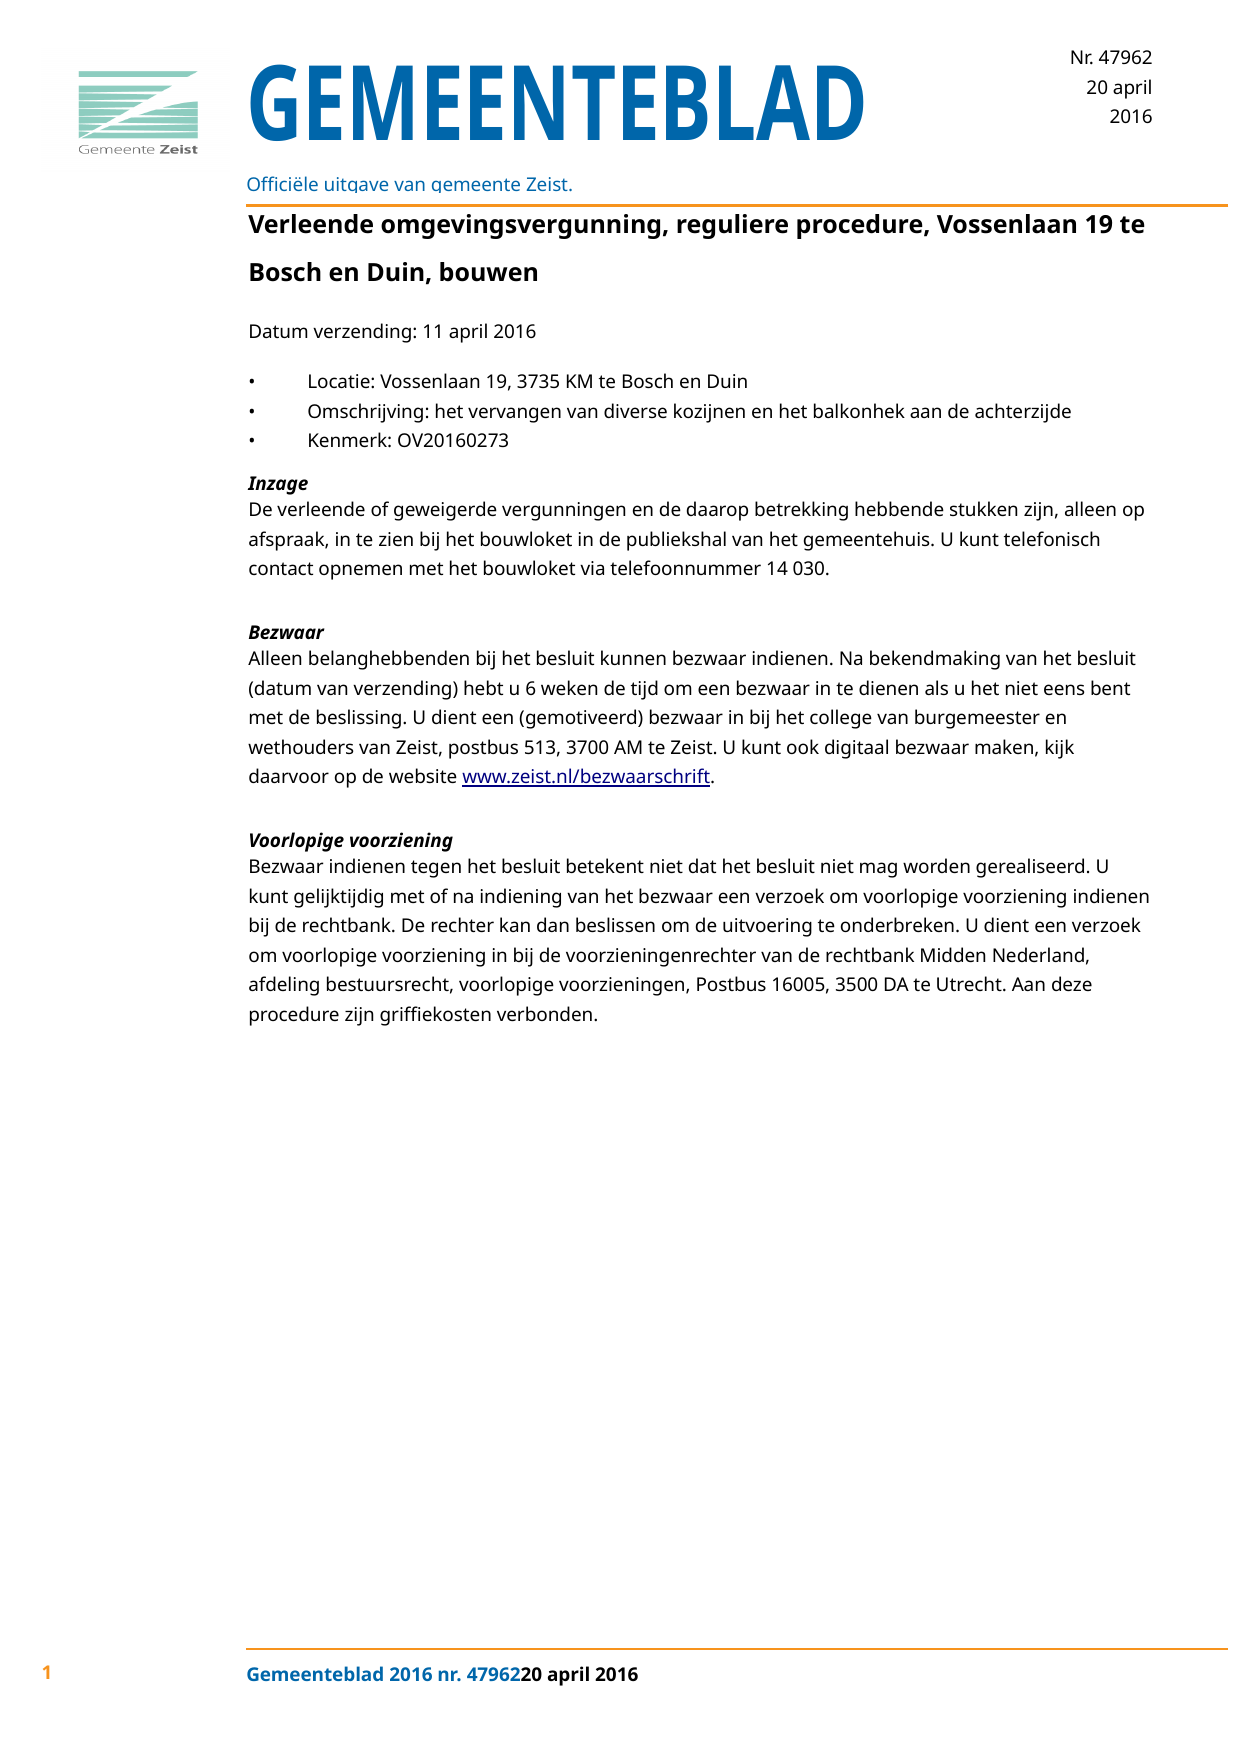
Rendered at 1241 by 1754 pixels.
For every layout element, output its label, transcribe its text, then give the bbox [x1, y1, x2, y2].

list Omschrijving: het vervangen van diverse kozijnen en het balkonhek aan de achterzijde [248, 398, 1152, 424]
picture [41, 47, 231, 172]
text De verleende of geweigerde vergunningen en de daarop betrekking hebbende stukken zijn, alleen op afspraak, in te zien bij het bouwloket in de publiekshal van het gemeentehuis. U kunt telefonisch contact opnemen met het bouwloket via telefoonnummer 14 030. [248, 496, 1152, 581]
text Voorlopige voorziening [248, 827, 1152, 853]
text Datum verzending: 11 april 2016 [248, 318, 1152, 344]
text Alleen belanghebbenden bij het besluit kunnen bezwaar indienen. Na bekendmaking van het besluit (datum van verzending) hebt u 6 weken de tijd om een bezwaar in te dienen als u het niet eens bent met de beslissing. U dient een (gemotiveerd) bezwaar in bij het college van burgemeester en wethouders van Zeist, postbus 513, 3700 AM te Zeist. U kunt ook digitaal bezwaar maken, kijk daarvoor op de website www.zeist.nl/bezwaarschrift. [248, 645, 1152, 789]
text Bezwaar [248, 619, 1152, 645]
text Bezwaar indienen tegen het besluit betekent niet dat het besluit niet mag worden gerealiseerd. U kunt gelijktijdig met of na indiening van het bezwaar een verzoek om voorlopige voorziening indienen bij de rechtbank. De rechter kan dan beslissen om de uitvoering te onderbreken. U dient een verzoek om voorlopige voorziening in bij de voorzieningenrechter van de rechtbank Midden Nederland, afdeling bestuursrecht, voorlopige voorzieningen, Postbus 16005, 3500 DA te Utrecht. Aan deze procedure zijn griffiekosten verbonden. [248, 853, 1152, 1027]
list Kenmerk: OV20160273 [248, 427, 1152, 453]
list Locatie: Vossenlaan 19, 3735 KM te Bosch en Duin [248, 368, 1152, 394]
text Verleende omgevingsvergunning, reguliere procedure, Vossenlaan 19 te Bosch en Duin, bouwen [248, 207, 1152, 288]
text Inzage [248, 471, 1152, 496]
